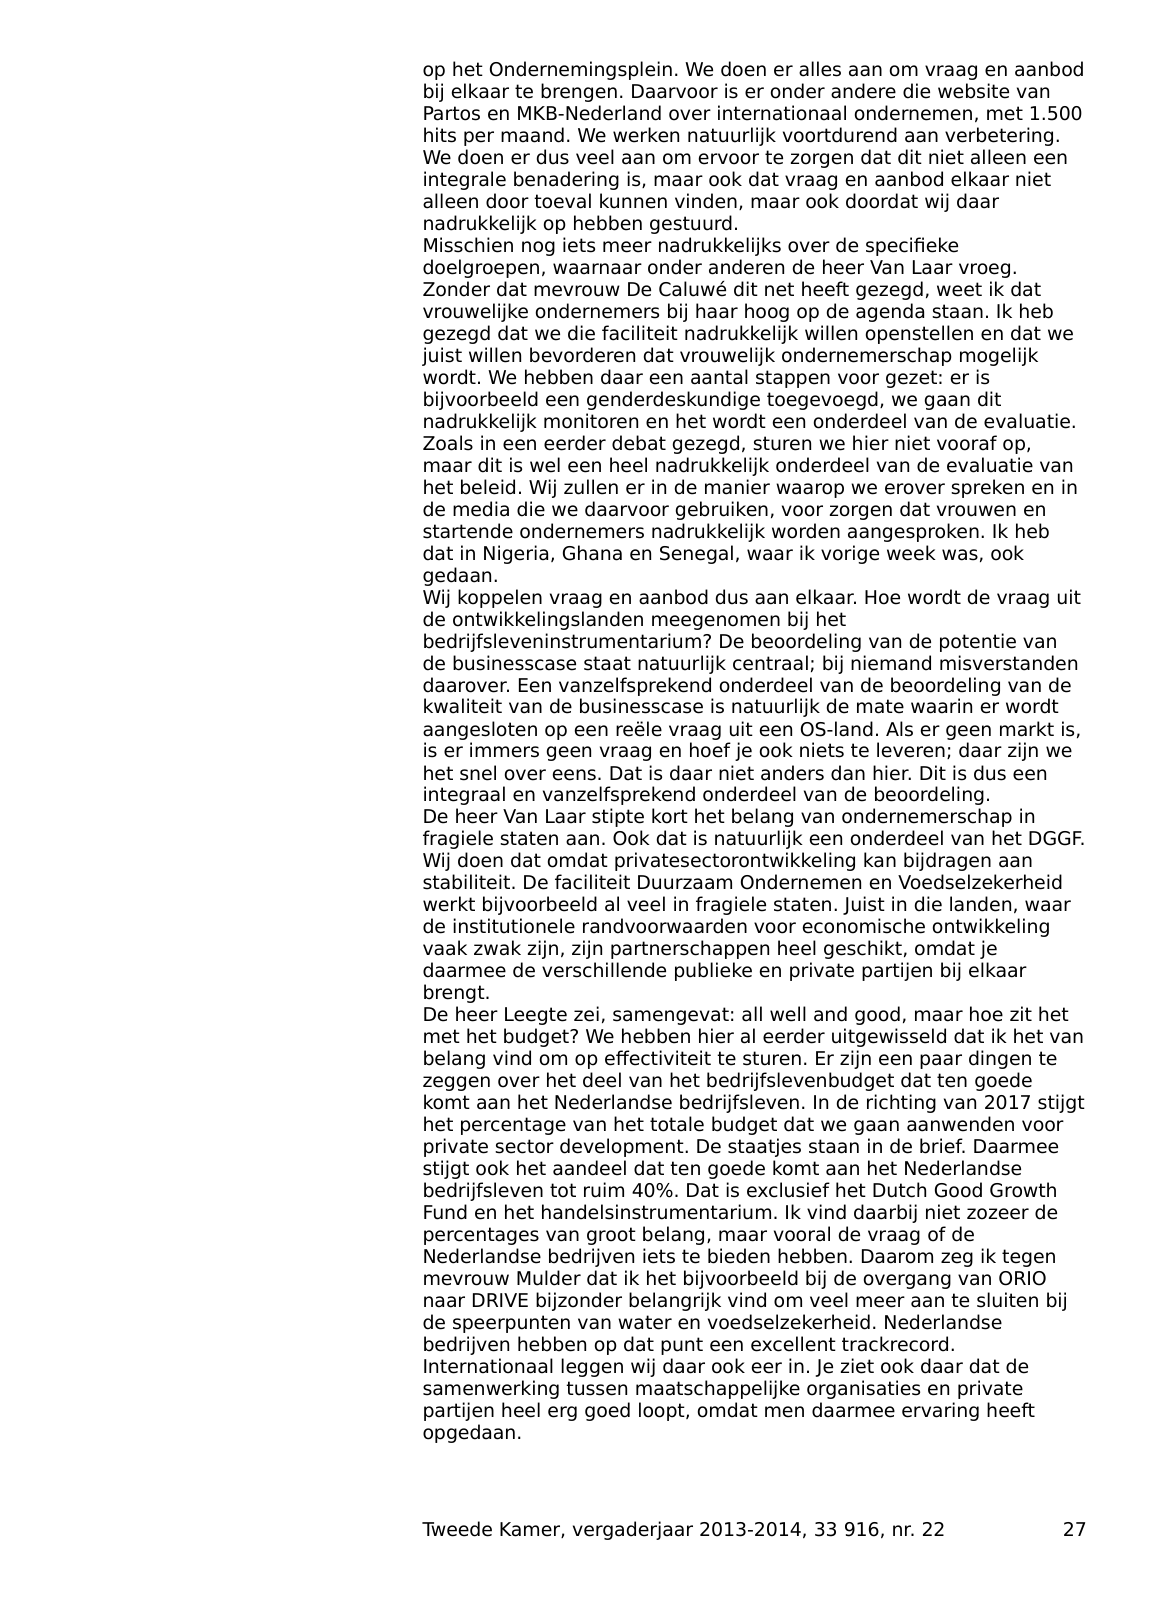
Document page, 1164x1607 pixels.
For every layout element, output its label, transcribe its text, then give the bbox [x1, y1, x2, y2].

text Misschien nog iets meer nadrukkelijks over de specifieke doelgroepen, waarnaar onder anderen de heer Van Laar vroeg. Zonder dat mevrouw De Caluwé dit net heeft gezegd, weet ik dat vrouwelijke ondernemers bij haar hoog op de agenda staan. Ik heb gezegd dat we die faciliteit nadrukkelijk willen openstellen en dat we juist willen bevorderen dat vrouwelijk ondernemerschap mogelijk wordt. We hebben daar een aantal stappen voor gezet: er is bijvoorbeeld een genderdeskundige toegevoegd, we gaan dit nadrukkelijk monitoren en het wordt een onderdeel van de evaluatie. Zoals in een eerder debat gezegd, sturen we hier niet vooraf op, maar dit is wel een heel nadrukkelijk onderdeel van de evaluatie van het beleid. Wij zullen er in de manier waarop we erover spreken en in de media die we daarvoor gebruiken, voor zorgen dat vrouwen en startende ondernemers nadrukkelijk worden aangesproken. Ik heb dat in Nigeria, Ghana en Senegal, waar ik vorige week was, ook gedaan. [422, 235, 1087, 587]
text Wij koppelen vraag en aanbod dus aan elkaar. Hoe wordt de vraag uit de ontwikkelingslanden meegenomen bij het bedrijfsleveninstrumentarium? De beoordeling van de potentie van de businesscase staat natuurlijk centraal; bij niemand misverstanden daarover. Een vanzelfsprekend onderdeel van de beoordeling van de kwaliteit van de businesscase is natuurlijk de mate waarin er wordt aangesloten op een reële vraag uit een OS-land. Als er geen markt is, is er immers geen vraag en hoef je ook niets te leveren; daar zijn we het snel over eens. Dat is daar niet anders dan hier. Dit is dus een integraal en vanzelfsprekend onderdeel van de beoordeling. [422, 587, 1087, 806]
text De heer Van Laar stipte kort het belang van ondernemerschap in fragiele staten aan. Ook dat is natuurlijk een onderdeel van het DGGF. Wij doen dat omdat privatesectorontwikkeling kan bijdragen aan stabiliteit. De faciliteit Duurzaam Ondernemen en Voedselzekerheid werkt bijvoorbeeld al veel in fragiele staten. Juist in die landen, waar de institutionele randvoorwaarden voor economische ontwikkeling vaak zwak zijn, zijn partnerschappen heel geschikt, omdat je daarmee de verschillende publieke en private partijen bij elkaar brengt. [422, 806, 1087, 1004]
text op het Ondernemingsplein. We doen er alles aan om vraag en aanbod bij elkaar te brengen. Daarvoor is er onder andere die website van Partos en MKB-Nederland over internationaal ondernemen, met 1.500 hits per maand. We werken natuurlijk voortdurend aan verbetering. We doen er dus veel aan om ervoor te zorgen dat dit niet alleen een integrale benadering is, maar ook dat vraag en aanbod elkaar niet alleen door toeval kunnen vinden, maar ook doordat wij daar nadrukkelijk op hebben gestuurd. [422, 59, 1087, 235]
text De heer Leegte zei, samengevat: all well and good, maar hoe zit het met het budget? We hebben hier al eerder uitgewisseld dat ik het van belang vind om op effectiviteit te sturen. Er zijn een paar dingen te zeggen over het deel van het bedrijfslevenbudget dat ten goede komt aan het Nederlandse bedrijfsleven. In de richting van 2017 stijgt het percentage van het totale budget dat we gaan aanwenden voor private sector development. De staatjes staan in de brief. Daarmee stijgt ook het aandeel dat ten goede komt aan het Nederlandse bedrijfsleven tot ruim 40%. Dat is exclusief het Dutch Good Growth Fund en het handelsinstrumentarium. Ik vind daarbij niet zozeer de percentages van groot belang, maar vooral de vraag of de Nederlandse bedrijven iets te bieden hebben. Daarom zeg ik tegen mevrouw Mulder dat ik het bijvoorbeeld bij de overgang van ORIO naar DRIVE bijzonder belangrijk vind om veel meer aan te sluiten bij de speerpunten van water en voedselzekerheid. Nederlandse bedrijven hebben op dat punt een excellent trackrecord. Internationaal leggen wij daar ook eer in. Je ziet ook daar dat de samenwerking tussen maatschappelijke organisaties en private partijen heel erg goed loopt, omdat men daarmee ervaring heeft opgedaan. [422, 1004, 1087, 1444]
